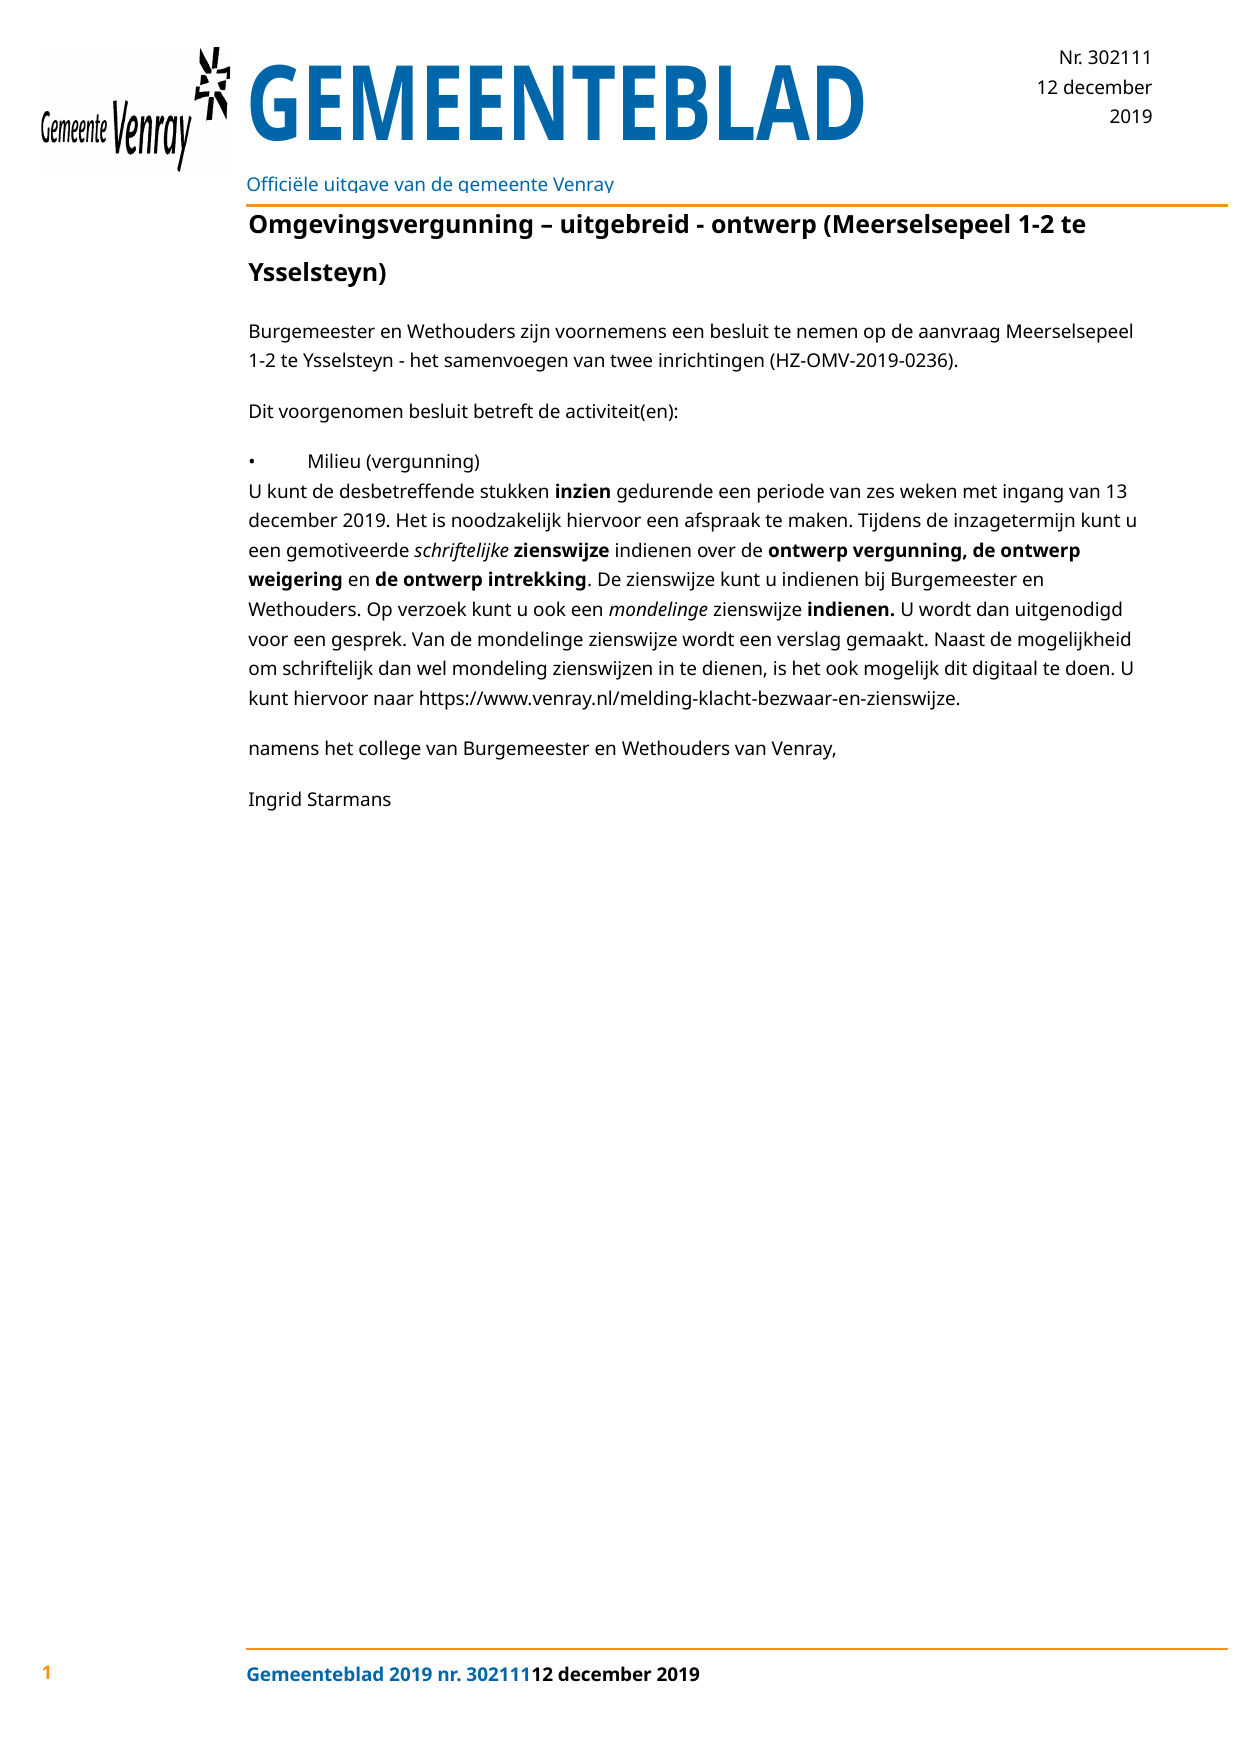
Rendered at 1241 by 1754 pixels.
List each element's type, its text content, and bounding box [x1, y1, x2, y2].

text U kunt de desbetreffende stukken inzien gedurende een periode van zes weken met ingang van 13 december 2019. Het is noodzakelijk hiervoor een afspraak te maken. Tijdens de inzagetermijn kunt u een gemotiveerde schriftelijke zienswijze indienen over de ontwerp vergunning, de ontwerp weigering en de ontwerp intrekking. De zienswijze kunt u indienen bij Burgemeester en Wethouders. Op verzoek kunt u ook een mondelinge zienswijze indienen. U wordt dan uitgenodigd voor een gesprek. Van de mondelinge zienswijze wordt een verslag gemaakt. Naast de mogelijkheid om schriftelijk dan wel mondeling zienswijzen in te dienen, is het ook mogelijk dit digitaal te doen. U kunt hiervoor naar https://www.venray.nl/melding-klacht-bezwaar-en-zienswijze. [248, 478, 1152, 711]
list Milieu (vergunning) [248, 448, 1152, 474]
text Omgevingsvergunning – uitgebreid - ontwerp (Meerselsepeel 1-2 te Ysselsteyn) [248, 207, 1152, 288]
text Ingrid Starmans [248, 786, 1152, 812]
picture [41, 47, 231, 172]
text Dit voorgenomen besluit betreft de activiteit(en): [248, 398, 1152, 424]
text namens het college van Burgemeester en Wethouders van Venray, [248, 735, 1152, 761]
text Burgemeester en Wethouders zijn voornemens een besluit te nemen op de aanvraag Meerselsepeel 1-2 te Ysselsteyn - het samenvoegen van twee inrichtingen (HZ-OMV-2019-0236). [248, 318, 1152, 373]
